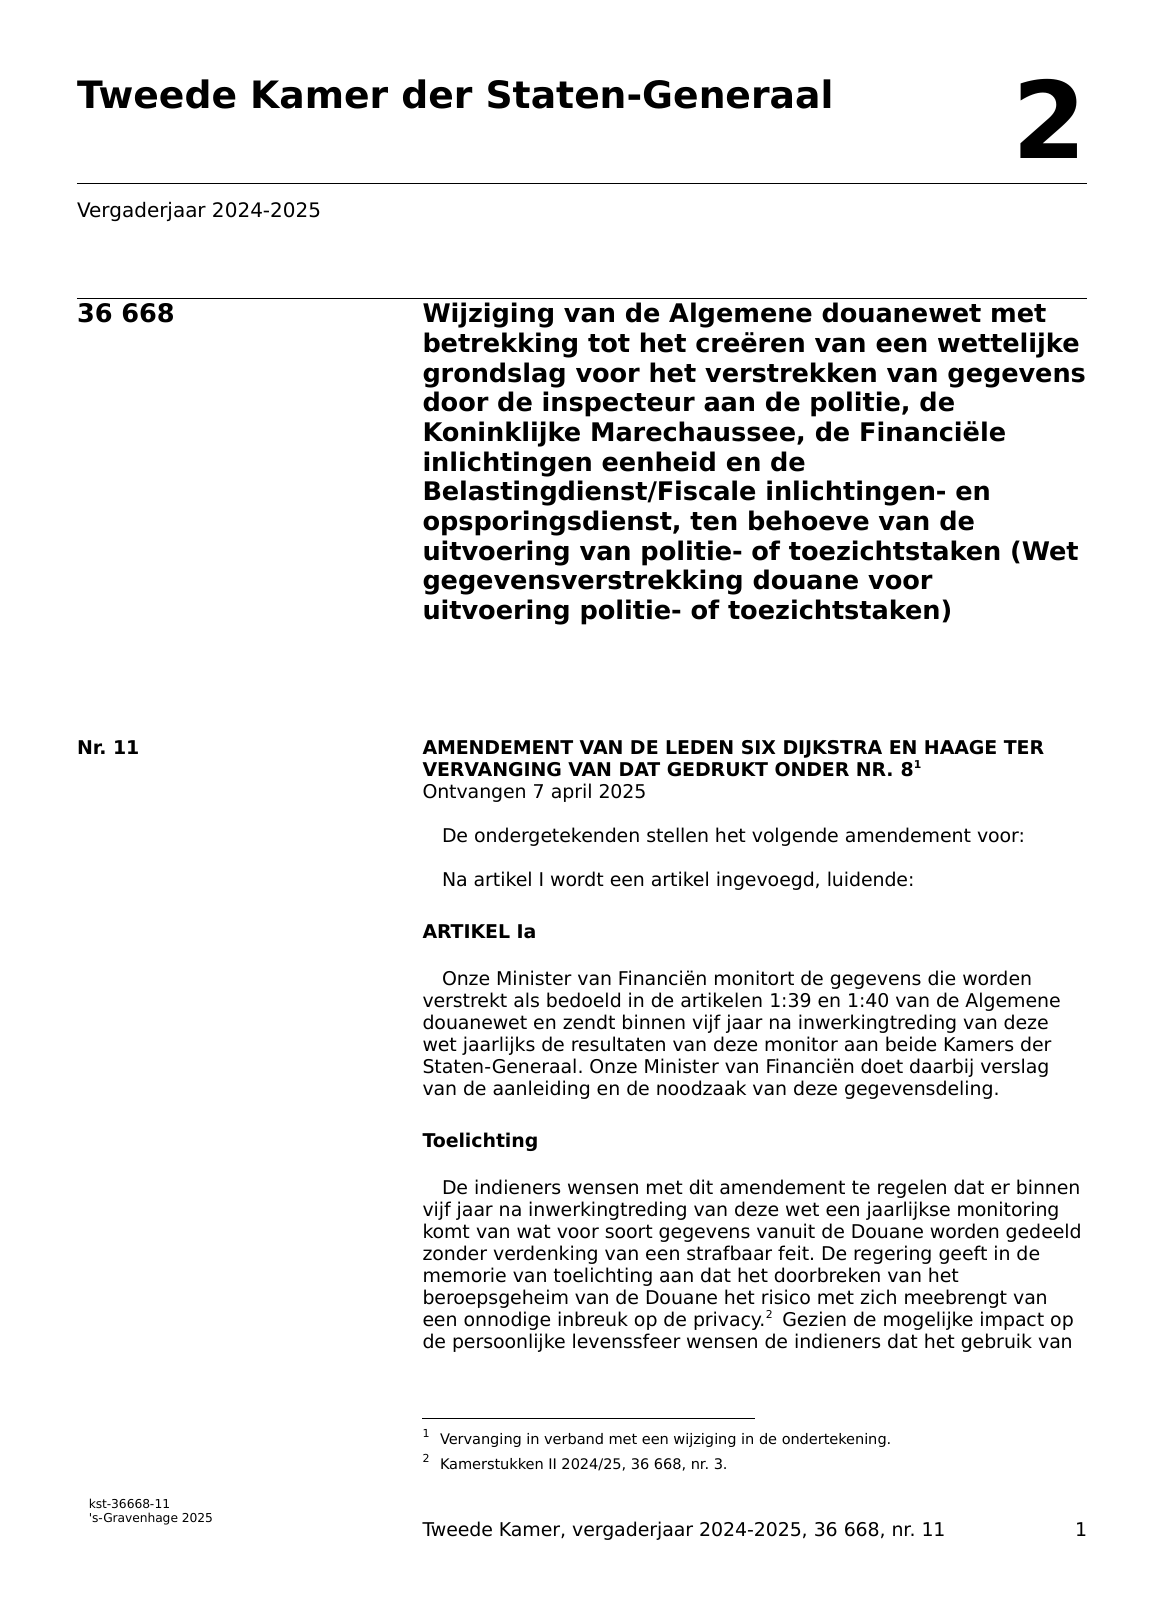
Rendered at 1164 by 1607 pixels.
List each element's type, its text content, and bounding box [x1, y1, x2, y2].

text Kamerstukken II 2024/25, 36 668, nr. 3. [422, 1452, 1087, 1474]
table_header 2 [886, 59, 1087, 183]
text Ontvangen 7 april 2025 [422, 781, 1087, 802]
text De indieners wensen met dit amendement te regelen dat er binnen vijf jaar na inwerkingtreding van deze wet een jaarlijkse monitoring komt van wat voor soort gegevens vanuit de Douane worden gedeeld zonder verdenking van een strafbaar feit. De regering geeft in de memorie van toelichting aan dat het doorbreken van het beroepsgeheim van de Douane het risico met zich meebrengt van een onnodige inbreuk op de privacy. Gezien de mogelijke impact op de persoonlijke levenssfeer wensen de indieners dat het gebruik van [422, 1177, 1087, 1352]
subtitle 36 668 Wijziging van de Algemene douanewet met betrekking tot het creëren van een wettelijke grondslag voor het verstrekken van gegevens door de inspecteur aan de politie, de Koninklijke Marechaussee, de Financiële inlichtingen eenheid en de Belastingdienst/Fiscale inlichtingen- en opsporingsdienst, ten behoeve van de uitvoering van politie- of toezichtstaken (Wet gegevensverstrekking douane voor uitvoering politie- of toezichtstaken) [77, 299, 1087, 626]
subtitle ARTIKEL Ia [422, 921, 1087, 943]
text kst-36668-11 [88, 1497, 323, 1511]
text Na artikel I wordt een artikel ingevoegd, luidende: [422, 869, 1087, 891]
table_header Tweede Kamer der Staten-Generaal [77, 59, 886, 183]
subtitle Nr. 11 AMENDEMENT VAN DE LEDEN SIX DIJKSTRA EN HAAGE TER VERVANGING VAN DAT GEDRUKT ONDER NR. 8 [77, 737, 1087, 781]
text Vervanging in verband met een wijziging in de ondertekening. [422, 1427, 1087, 1449]
table_cell Vergaderjaar 2024-2025 [77, 184, 1087, 298]
text De ondergetekenden stellen het volgende amendement voor: [422, 825, 1087, 847]
text Onze Minister van Financiën monitort de gegevens die worden verstrekt als bedoeld in de artikelen 1:39 en 1:40 van de Algemene douanewet en zendt binnen vijf jaar na inwerkingtreding van deze wet jaarlijks de resultaten van deze monitor aan beide Kamers der Staten-Generaal. Onze Minister van Financiën doet daarbij verslag van de aanleiding en de noodzaak van deze gegevensdeling. [422, 968, 1087, 1100]
text 's-Gravenhage 2025 [88, 1511, 323, 1525]
subtitle Toelichting [422, 1130, 1087, 1152]
